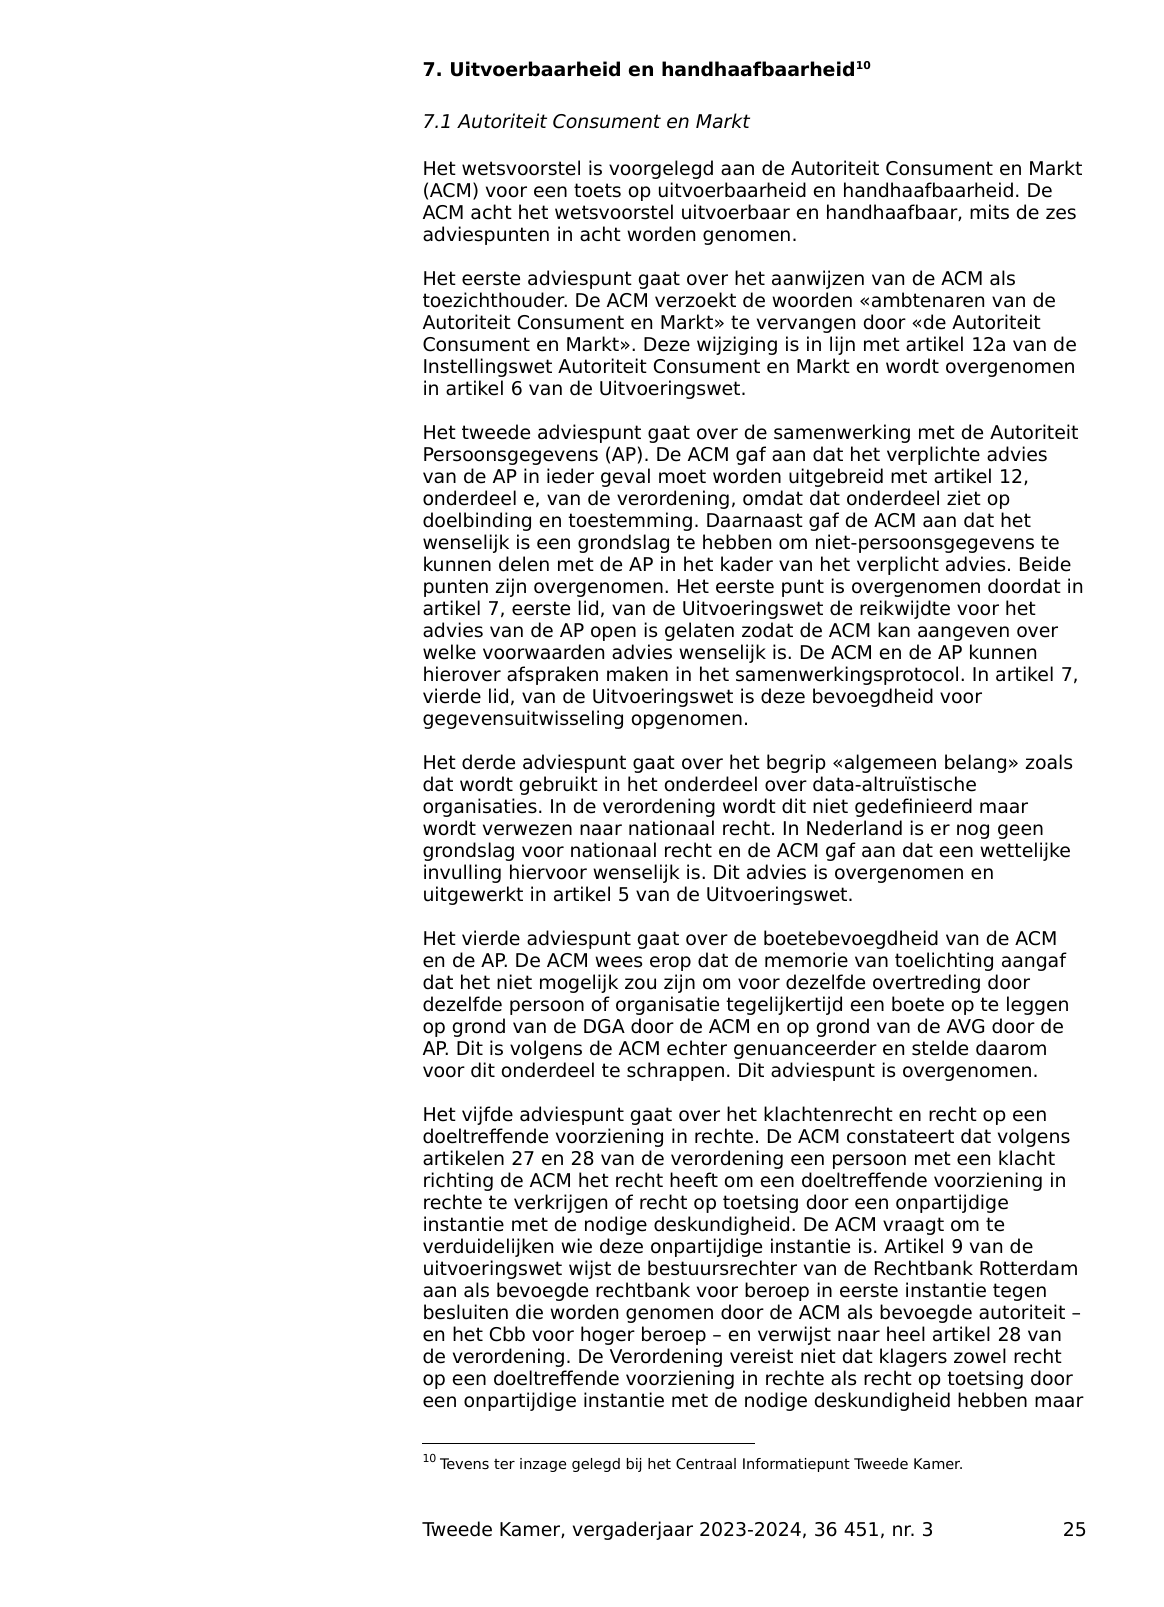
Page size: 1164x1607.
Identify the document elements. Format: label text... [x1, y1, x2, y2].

text Het derde adviespunt gaat over het begrip «algemeen belang» zoals dat wordt gebruikt in het onderdeel over data-altruïstische organisaties. In de verordening wordt dit niet gedefinieerd maar wordt verwezen naar nationaal recht. In Nederland is er nog geen grondslag voor nationaal recht en de ACM gaf aan dat een wettelijke invulling hiervoor wenselijk is. Dit advies is overgenomen en uitgewerkt in artikel 5 van de Uitvoeringswet. [422, 752, 1087, 906]
text Het vierde adviespunt gaat over de boetebevoegdheid van de ACM en de AP. De ACM wees erop dat de memorie van toelichting aangaf dat het niet mogelijk zou zijn om voor dezelfde overtreding door dezelfde persoon of organisatie tegelijkertijd een boete op te leggen op grond van de DGA door de ACM en op grond van de AVG door de AP. Dit is volgens de ACM echter genuanceerder en stelde daarom voor dit onderdeel te schrappen. Dit adviespunt is overgenomen. [422, 928, 1087, 1082]
subtitle 7. Uitvoerbaarheid en handhaafbaarheid [422, 59, 1087, 81]
text Het tweede adviespunt gaat over de samenwerking met de Autoriteit Persoonsgegevens (AP). De ACM gaf aan dat het verplichte advies van de AP in ieder geval moet worden uitgebreid met artikel 12, onderdeel e, van de verordening, omdat dat onderdeel ziet op doelbinding en toestemming. Daarnaast gaf de ACM aan dat het wenselijk is een grondslag te hebben om niet-persoonsgegevens te kunnen delen met de AP in het kader van het verplicht advies. Beide punten zijn overgenomen. Het eerste punt is overgenomen doordat in artikel 7, eerste lid, van de Uitvoeringswet de reikwijdte voor het advies van de AP open is gelaten zodat de ACM kan aangeven over welke voorwaarden advies wenselijk is. De ACM en de AP kunnen hierover afspraken maken in het samenwerkingsprotocol. In artikel 7, vierde lid, van de Uitvoeringswet is deze bevoegdheid voor gegevensuitwisseling opgenomen. [422, 422, 1087, 730]
subtitle 7.1 Autoriteit Consument en Markt [422, 111, 1087, 133]
text Het eerste adviespunt gaat over het aanwijzen van de ACM als toezichthouder. De ACM verzoekt de woorden «ambtenaren van de Autoriteit Consument en Markt» te vervangen door «de Autoriteit Consument en Markt». Deze wijziging is in lijn met artikel 12a van de Instellingswet Autoriteit Consument en Markt en wordt overgenomen in artikel 6 van de Uitvoeringswet. [422, 268, 1087, 400]
text Het vijfde adviespunt gaat over het klachtenrecht en recht op een doeltreffende voorziening in rechte. De ACM constateert dat volgens artikelen 27 en 28 van de verordening een persoon met een klacht richting de ACM het recht heeft om een doeltreffende voorziening in rechte te verkrijgen of recht op toetsing door een onpartijdige instantie met de nodige deskundigheid. De ACM vraagt om te verduidelijken wie deze onpartijdige instantie is. Artikel 9 van de uitvoeringswet wijst de bestuursrechter van de Rechtbank Rotterdam aan als bevoegde rechtbank voor beroep in eerste instantie tegen besluiten die worden genomen door de ACM als bevoegde autoriteit – en het Cbb voor hoger beroep – en verwijst naar heel artikel 28 van de verordening. De Verordening vereist niet dat klagers zowel recht op een doeltreffende voorziening in rechte als recht op toetsing door een onpartijdige instantie met de nodige deskundigheid hebben maar [422, 1104, 1087, 1412]
text Het wetsvoorstel is voorgelegd aan de Autoriteit Consument en Markt (ACM) voor een toets op uitvoerbaarheid en handhaafbaarheid. De ACM acht het wetsvoorstel uitvoerbaar en handhaafbaar, mits de zes adviespunten in acht worden genomen. [422, 158, 1087, 246]
text Tevens ter inzage gelegd bij het Centraal Informatiepunt Tweede Kamer. [422, 1452, 1087, 1474]
